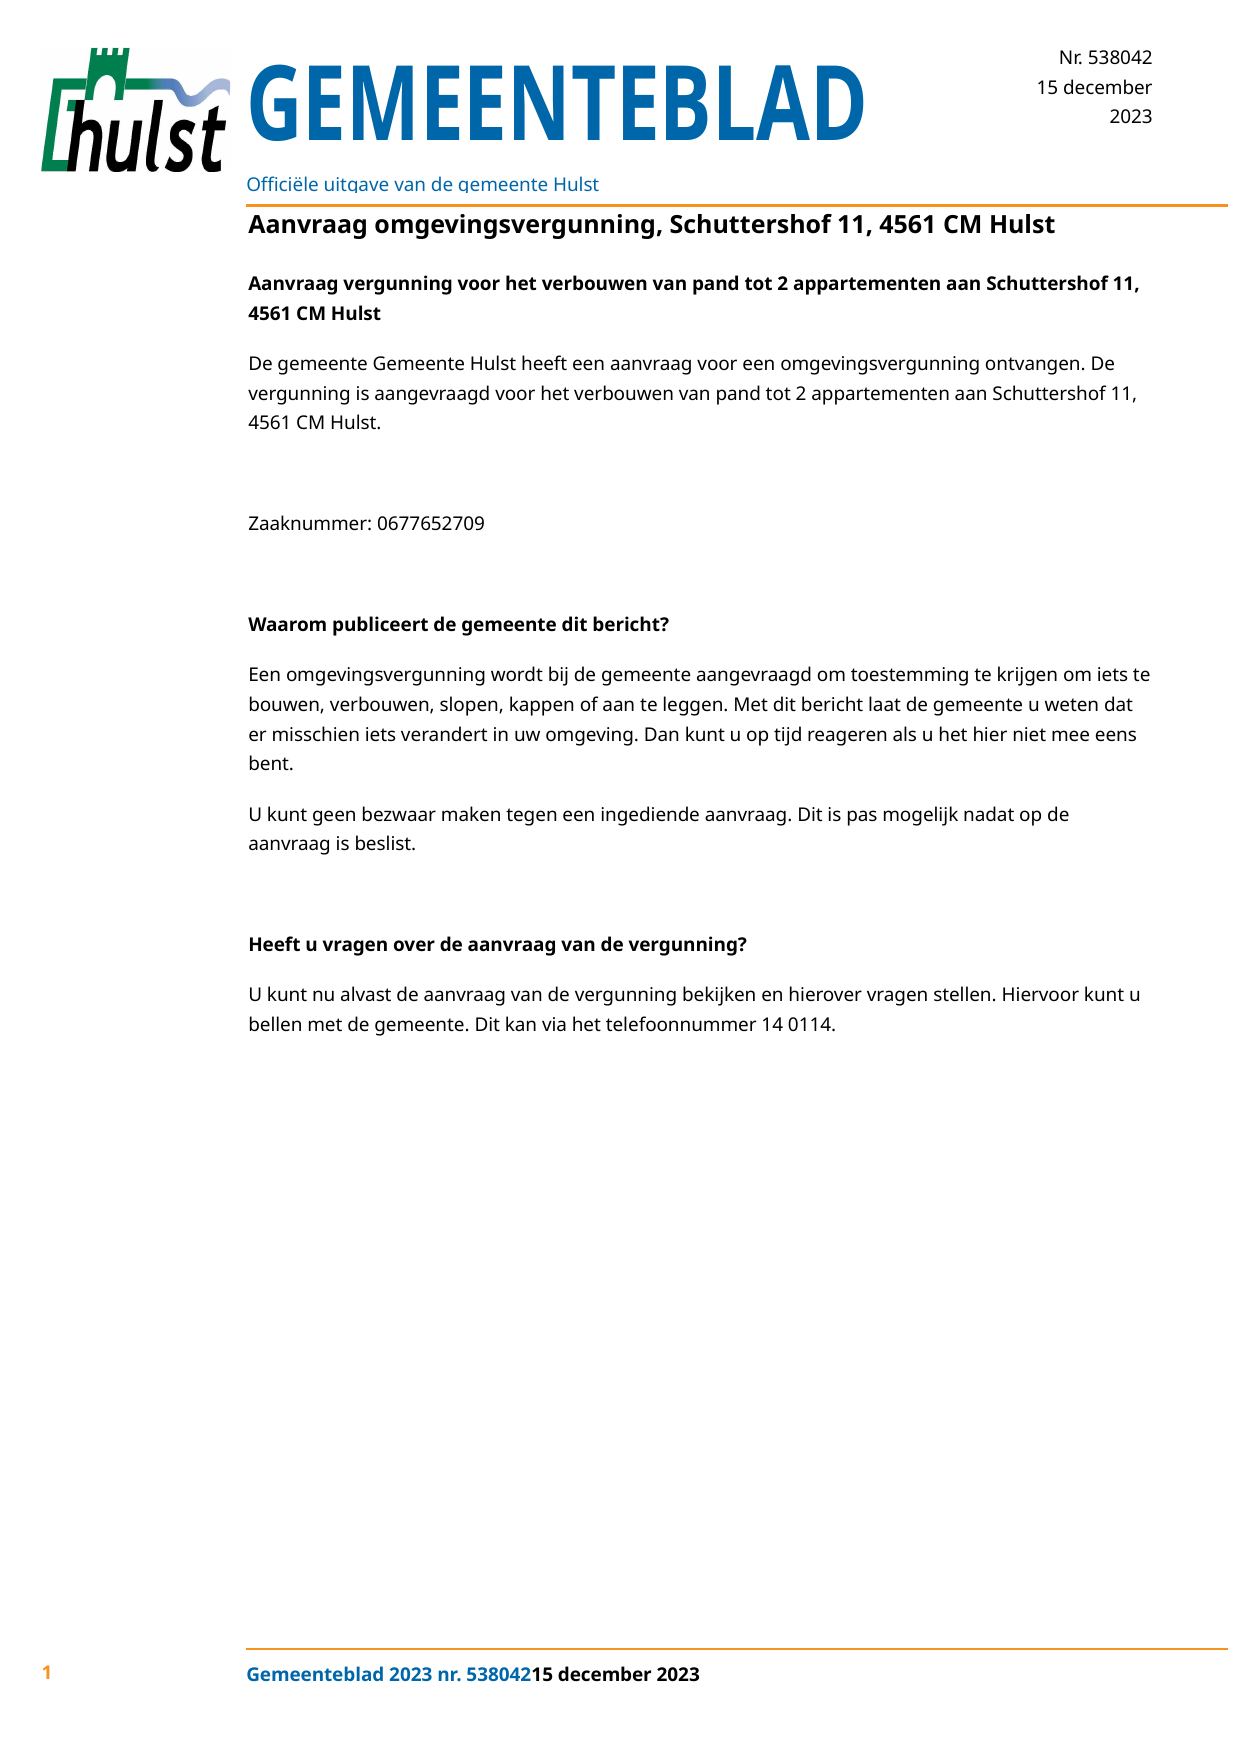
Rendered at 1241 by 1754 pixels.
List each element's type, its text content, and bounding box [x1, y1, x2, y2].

text Een omgevingsvergunning wordt bij de gemeente aangevraagd om toestemming te krijgen om iets te bouwen, verbouwen, slopen, kappen of aan te leggen. Met dit bericht laat de gemeente u weten dat er misschien iets verandert in uw omgeving. Dan kunt u op tijd reageren als u het hier niet mee eens bent. [248, 662, 1152, 776]
text De gemeente Gemeente Hulst heeft een aanvraag voor een omgevingsvergunning ontvangen. De vergunning is aangevraagd voor het verbouwen van pand tot 2 appartementen aan Schuttershof 11, 4561 CM Hulst. [248, 350, 1152, 435]
text U kunt nu alvast de aanvraag van de vergunning bekijken en hierover vragen stellen. Hiervoor kunt u bellen met de gemeente. Dit kan via het telefoonnummer 14 0114. [248, 982, 1152, 1037]
text Heeft u vragen over de aanvraag van de vergunning? [248, 931, 1152, 957]
picture [41, 47, 231, 172]
text Waarom publiceert de gemeente dit bericht? [248, 611, 1152, 637]
text Zaaknummer: 0677652709 [248, 510, 1152, 536]
text Aanvraag omgevingsvergunning, Schuttershof 11, 4561 CM Hulst [248, 207, 1152, 241]
text U kunt geen bezwaar maken tegen een ingediende aanvraag. Dit is pas mogelijk nadat op de aanvraag is beslist. [248, 801, 1152, 856]
text Aanvraag vergunning voor het verbouwen van pand tot 2 appartementen aan Schuttershof 11, 4561 CM Hulst [248, 270, 1152, 326]
